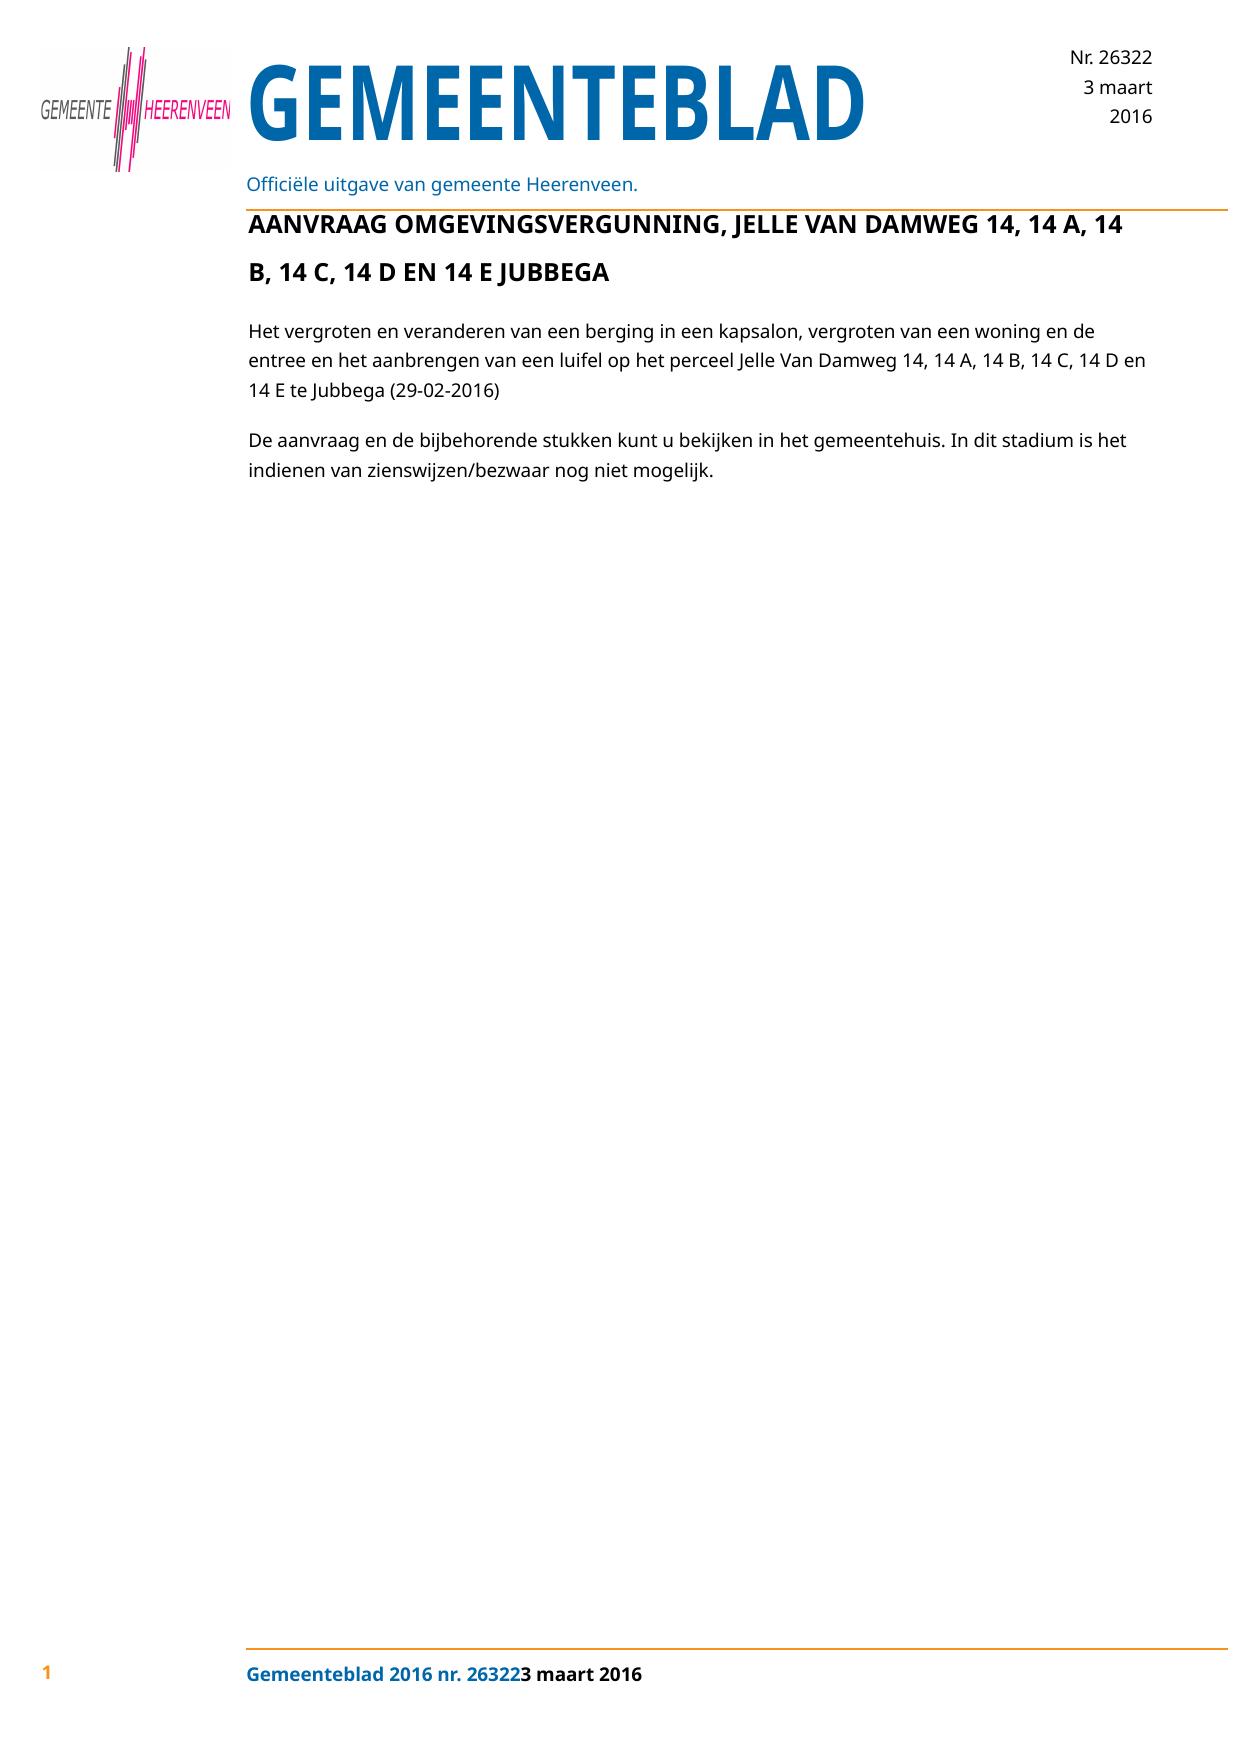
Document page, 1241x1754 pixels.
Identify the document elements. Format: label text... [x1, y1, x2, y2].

text De aanvraag en de bijbehorende stukken kunt u bekijken in het gemeentehuis. In dit stadium is het indienen van zienswijzen/bezwaar nog niet mogelijk. [248, 427, 1152, 483]
text Het vergroten en veranderen van een berging in een kapsalon, vergroten van een woning en de entree en het aanbrengen van een luifel op het perceel Jelle Van Damweg 14, 14 A, 14 B, 14 C, 14 D en 14 E te Jubbega (29-02-2016) [248, 318, 1152, 403]
picture [41, 47, 231, 172]
text AANVRAAG OMGEVINGSVERGUNNING, JELLE VAN DAMWEG 14, 14 A, 14 B, 14 C, 14 D EN 14 E JUBBEGA [248, 211, 1152, 288]
